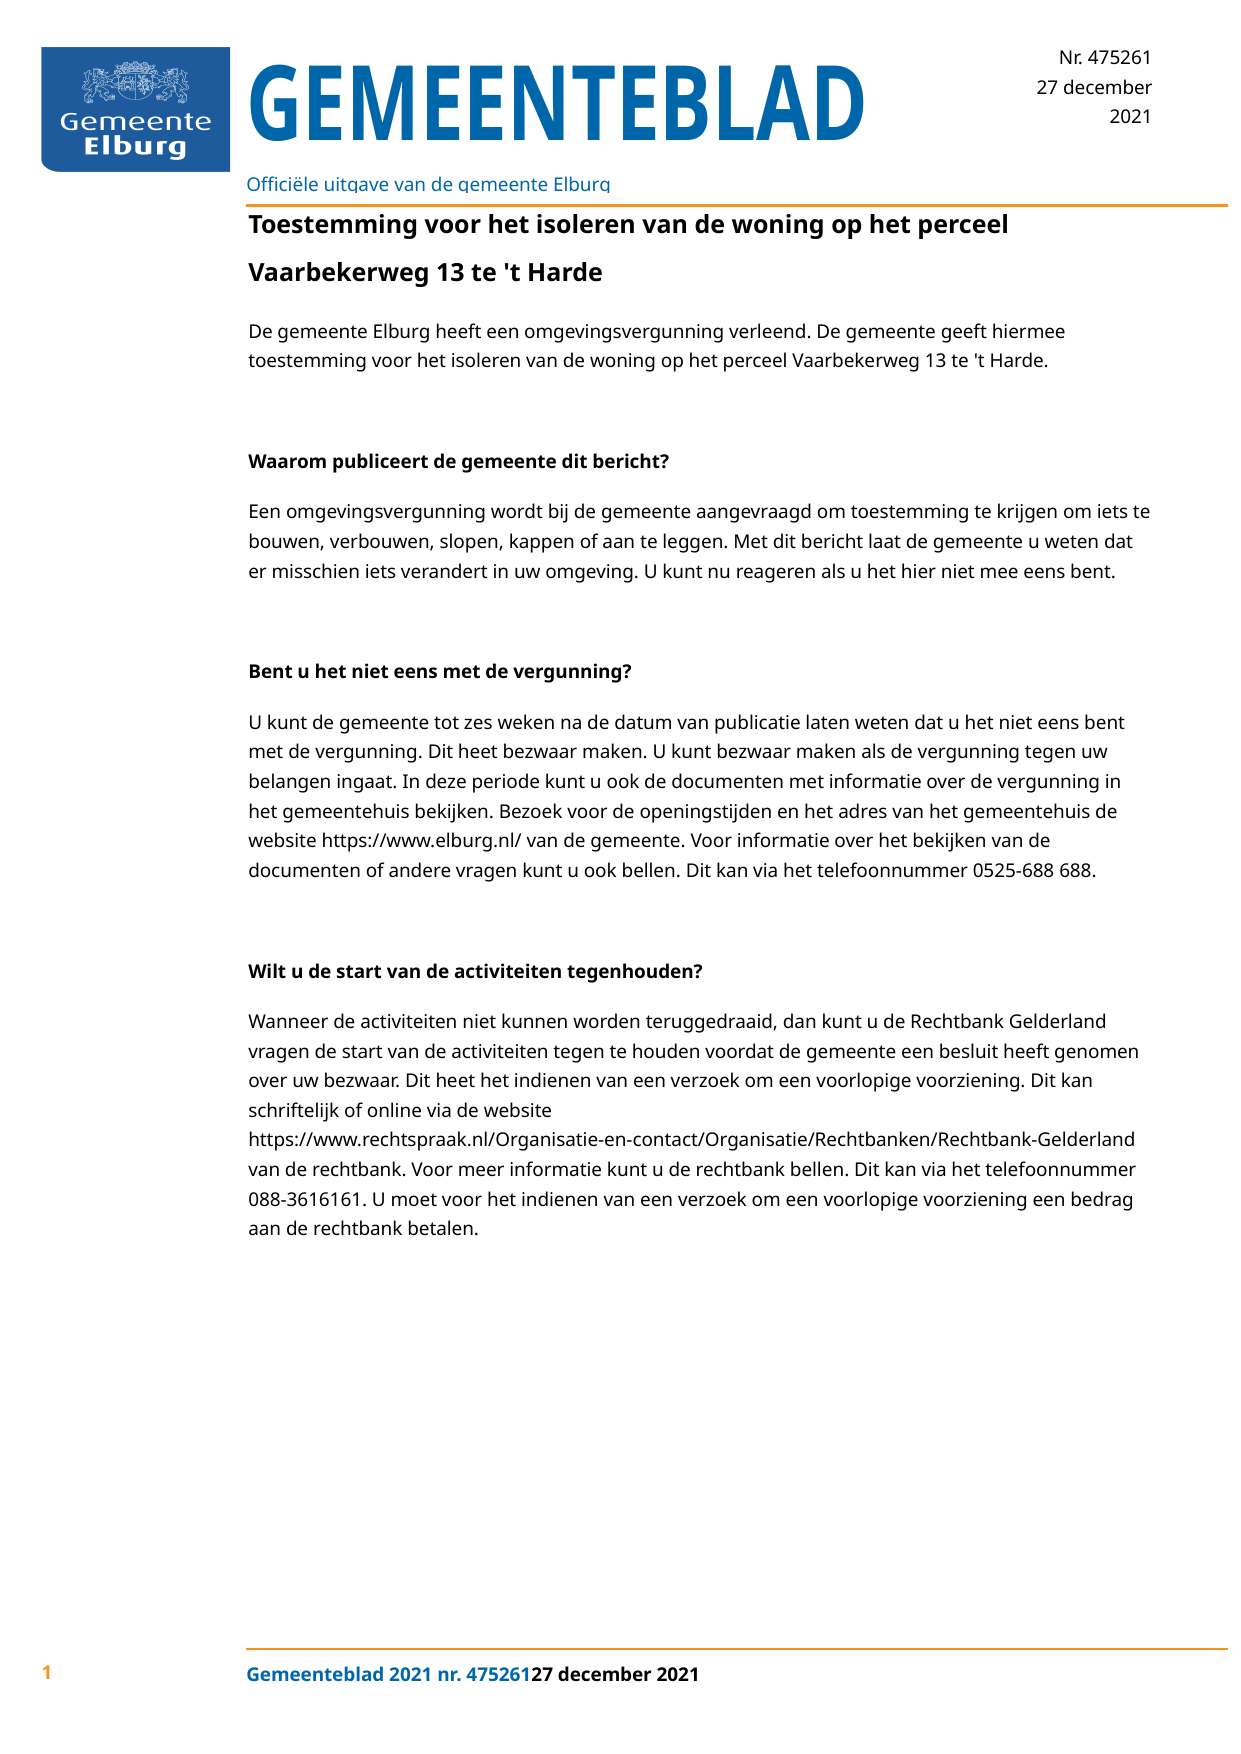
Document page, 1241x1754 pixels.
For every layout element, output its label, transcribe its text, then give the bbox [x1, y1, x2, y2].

picture [41, 47, 231, 172]
text Een omgevingsvergunning wordt bij de gemeente aangevraagd om toestemming te krijgen om iets te bouwen, verbouwen, slopen, kappen of aan te leggen. Met dit bericht laat de gemeente u weten dat er misschien iets verandert in uw omgeving. U kunt nu reageren als u het hier niet mee eens bent. [248, 499, 1152, 584]
text Waarom publiceert de gemeente dit bericht? [248, 448, 1152, 474]
text Toestemming voor het isoleren van de woning op het perceel Vaarbekerweg 13 te 't Harde [248, 207, 1152, 288]
text De gemeente Elburg heeft een omgevingsvergunning verleend. De gemeente geeft hiermee toestemming voor het isoleren van de woning op het perceel Vaarbekerweg 13 te 't Harde. [248, 318, 1152, 373]
text Bent u het niet eens met de vergunning? [248, 659, 1152, 684]
text Wanneer de activiteiten niet kunnen worden teruggedraaid, dan kunt u de Rechtbank Gelderland vragen de start van de activiteiten tegen te houden voordat de gemeente een besluit heeft genomen over uw bezwaar. Dit heet het indienen van een verzoek om een voorlopige voorziening. Dit kan schriftelijk of online via de website https://www.rechtspraak.nl/Organisatie-en-contact/Organisatie/Rechtbanken/Rechtbank-Gelderland van de rechtbank. Voor meer informatie kunt u de rechtbank bellen. Dit kan via het telefoonnummer 088-3616161. U moet voor het indienen van een verzoek om een voorlopige voorziening een bedrag aan de rechtbank betalen. [248, 1008, 1152, 1241]
text U kunt de gemeente tot zes weken na de datum van publicatie laten weten dat u het niet eens bent met de vergunning. Dit heet bezwaar maken. U kunt bezwaar maken als de vergunning tegen uw belangen ingaat. In deze periode kunt u ook de documenten met informatie over de vergunning in het gemeentehuis bekijken. Bezoek voor de openingstijden en het adres van het gemeentehuis de website https://www.elburg.nl/ van de gemeente. Voor informatie over het bekijken van de documenten of andere vragen kunt u ook bellen. Dit kan via het telefoonnummer 0525-688 688. [248, 709, 1152, 883]
text Wilt u de start van de activiteiten tegenhouden? [248, 958, 1152, 984]
